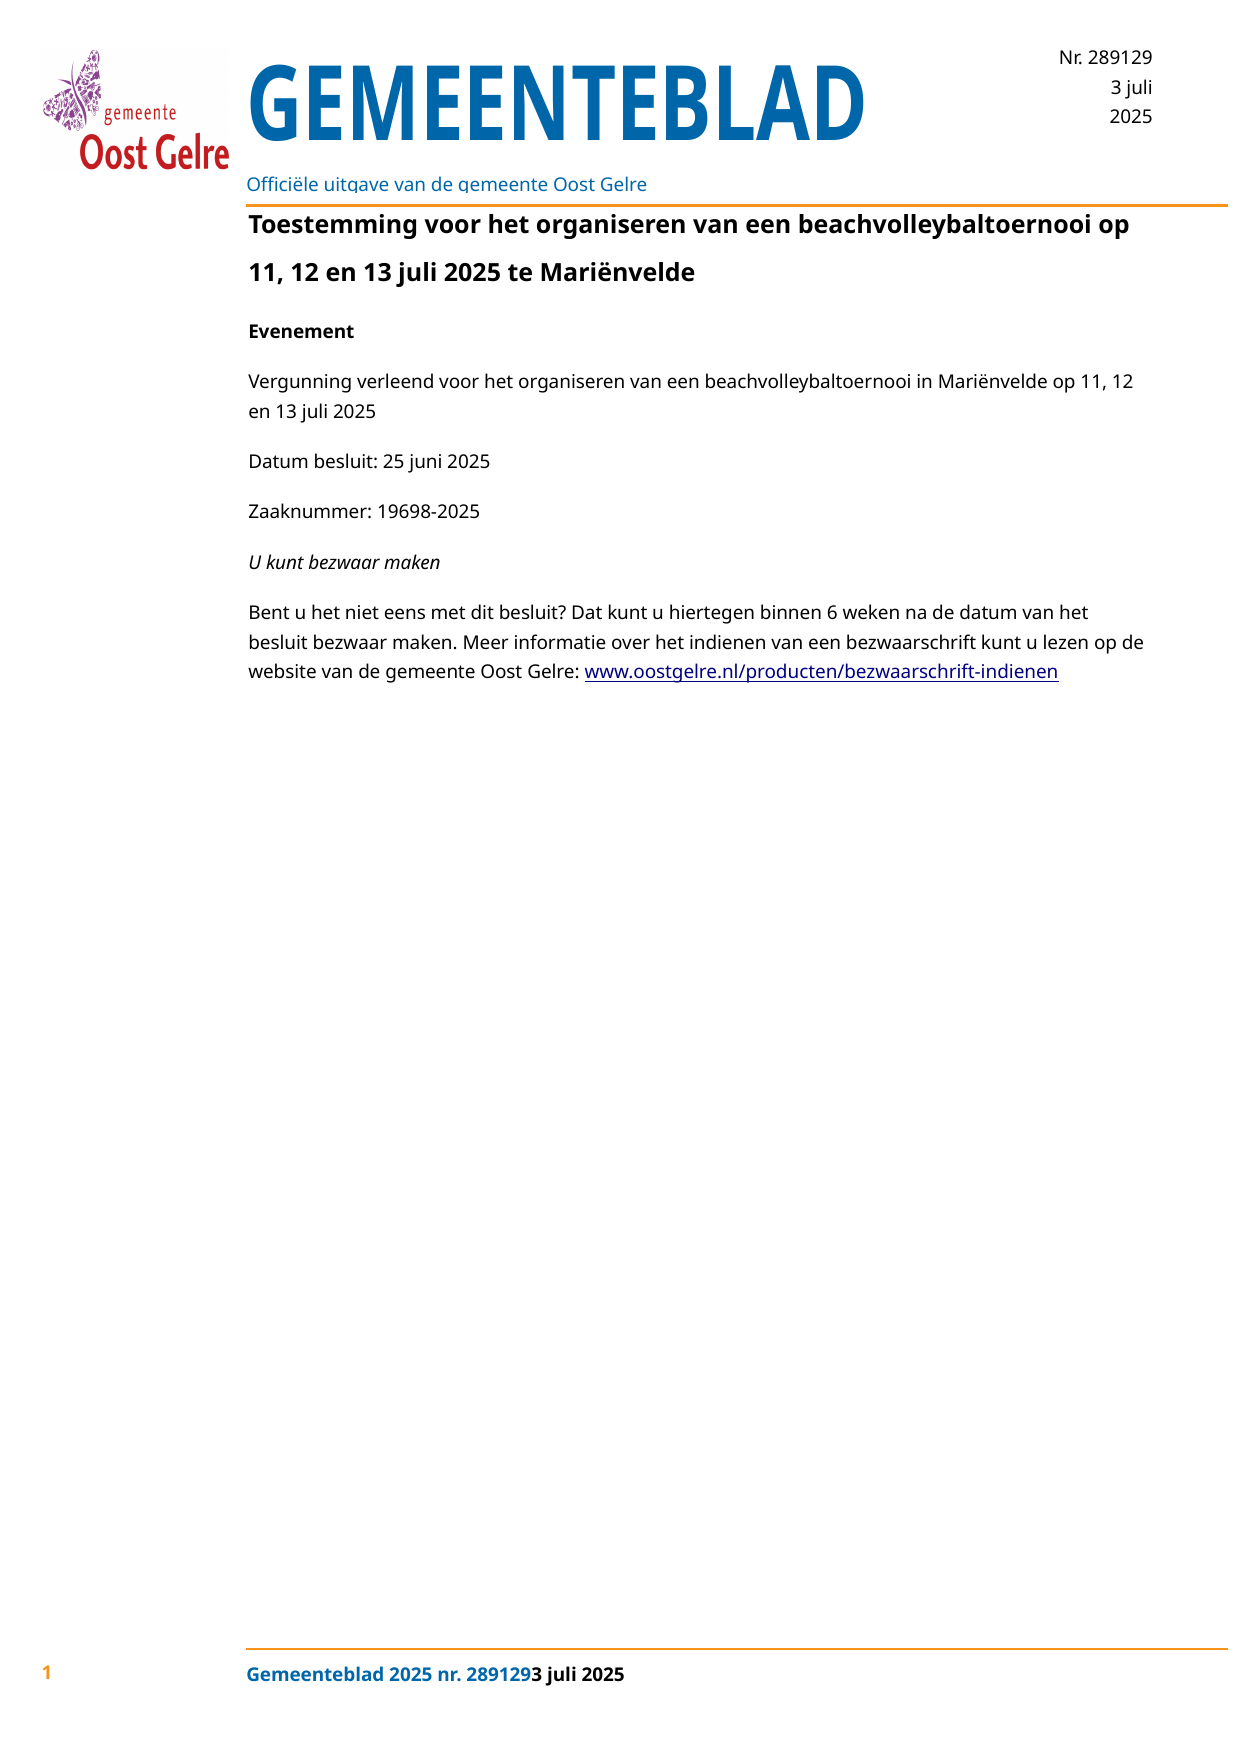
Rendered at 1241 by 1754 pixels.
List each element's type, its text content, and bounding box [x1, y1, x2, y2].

text U kunt bezwaar maken [248, 549, 1152, 575]
text Vergunning verleend voor het organiseren van een beachvolleybaltoernooi in Mariënvelde op 11, 12 en 13 juli 2025 [248, 368, 1152, 424]
text Bent u het niet eens met dit besluit? Dat kunt u hiertegen binnen 6 weken na de datum van het besluit bezwaar maken. Meer informatie over het indienen van een bezwaarschrift kunt u lezen op de website van de gemeente Oost Gelre: www.oostgelre.nl/producten/bezwaarschrift-indienen [248, 599, 1152, 684]
text Toestemming voor het organiseren van een beachvolleybaltoernooi op 11, 12 en 13 juli 2025 te Mariënvelde [248, 207, 1152, 288]
text Zaaknummer: 19698-2025 [248, 499, 1152, 524]
text Datum besluit: 25 juni 2025 [248, 448, 1152, 474]
text Evenement [248, 318, 1152, 344]
picture [41, 47, 231, 172]
